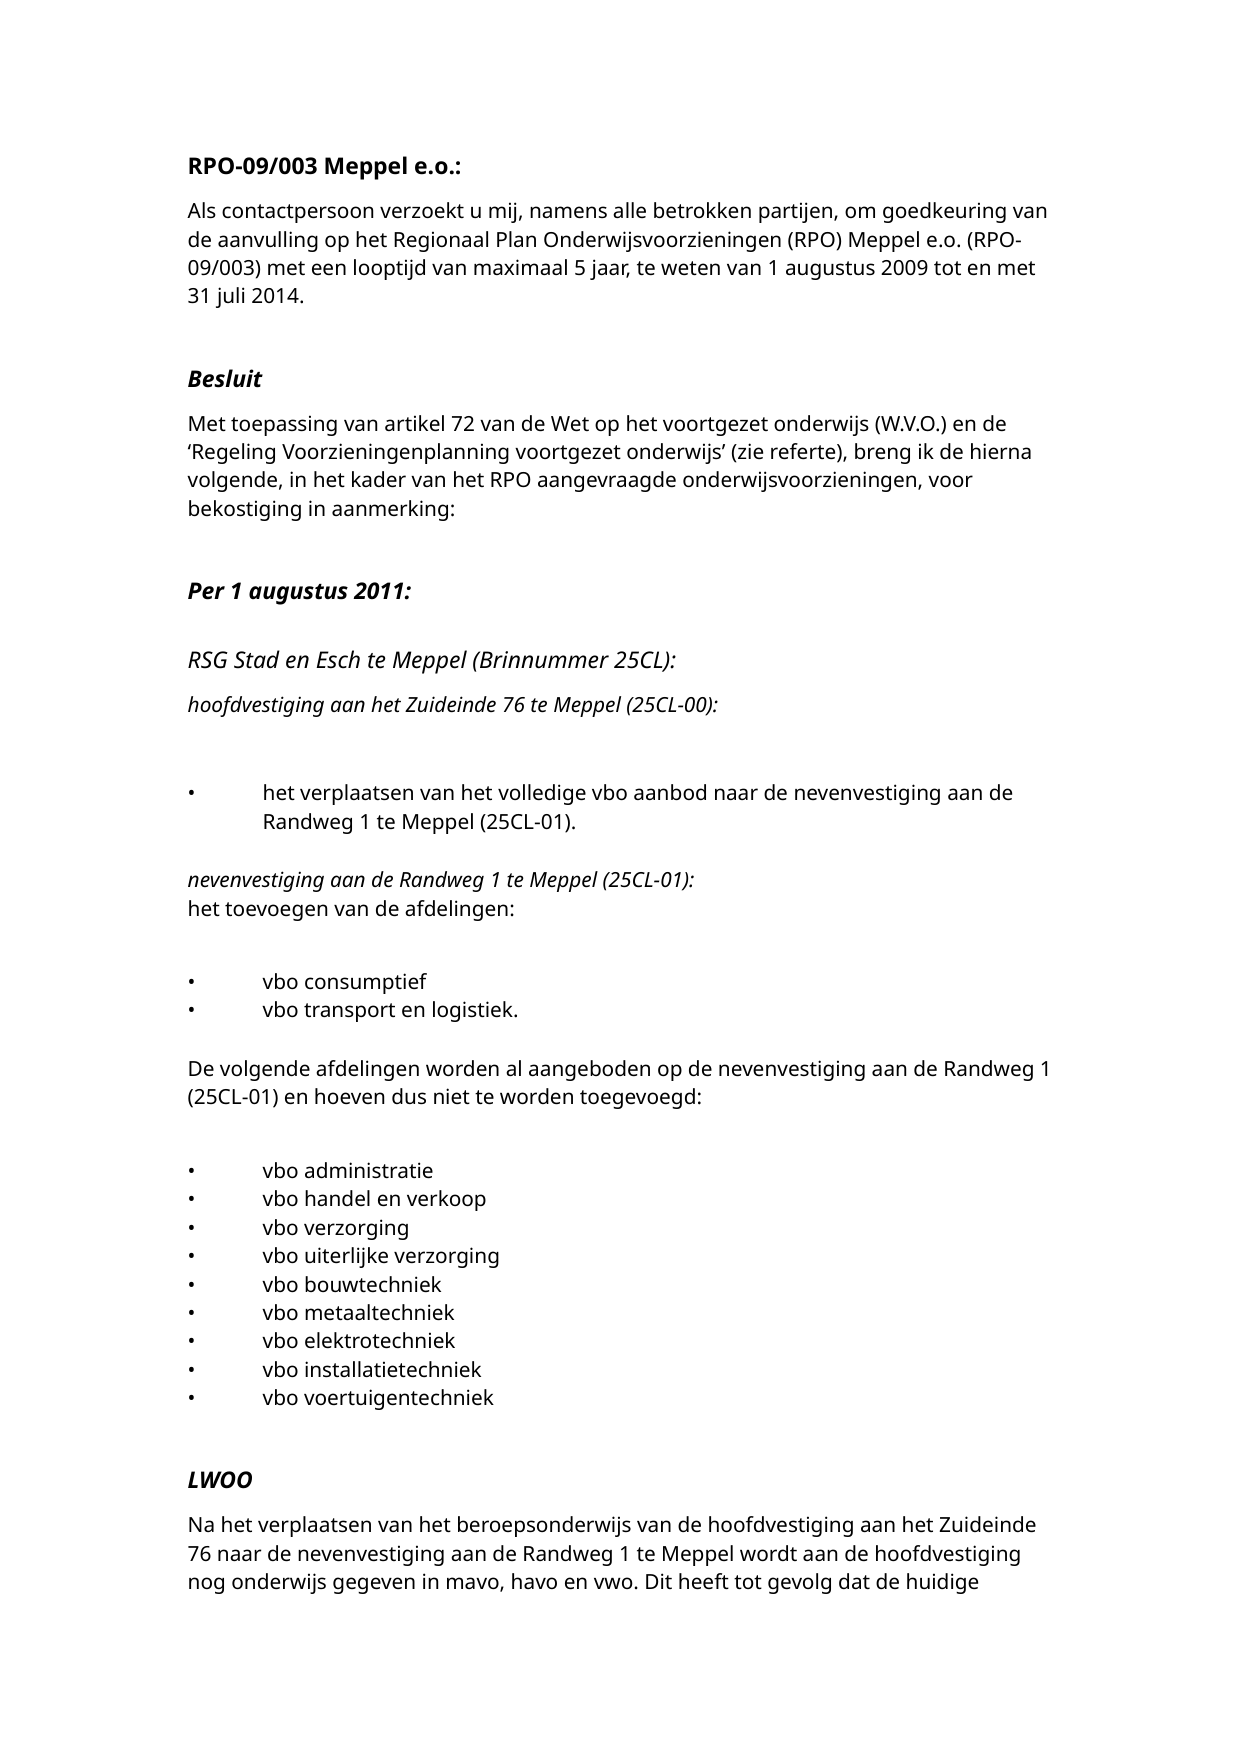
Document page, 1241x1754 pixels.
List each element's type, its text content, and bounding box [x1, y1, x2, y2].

text Als contactpersoon verzoekt u mij, namens alle betrokken partijen, om goedkeuring van de aanvulling op het Regionaal Plan Onderwijsvoorzieningen (RPO) Meppel e.o. (RPO-09/003) met een looptijd van maximaal 5 jaar, te weten van 1 augustus 2009 tot en met 31 juli 2014. [187, 196, 1053, 310]
list vbo metaaltechniek [187, 1298, 1053, 1327]
subtitle RSG Stad en Esch te Meppel (Brinnummer 25CL): [187, 644, 1053, 675]
list vbo consumptief [187, 967, 1053, 996]
list vbo bouwtechniek [187, 1270, 1053, 1298]
text hoofdvestiging aan het Zuideinde 76 te Meppel (25CL-00): [187, 690, 1053, 718]
text De volgende afdelingen worden al aangeboden op de nevenvestiging aan de Randweg 1 (25CL-01) en hoeven dus niet te worden toegevoegd: [187, 1054, 1053, 1111]
list vbo voertuigentechniek [187, 1383, 1053, 1412]
text het toevoegen van de afdelingen: [187, 894, 1053, 922]
list vbo verzorging [187, 1213, 1053, 1241]
list vbo handel en verkoop [187, 1184, 1053, 1213]
list vbo administratie [187, 1156, 1053, 1184]
list vbo elektrotechniek [187, 1327, 1053, 1355]
subtitle Besluit [187, 362, 1053, 394]
list het verplaatsen van het volledige vbo aanbod naar de nevenvestiging aan de Randweg 1 te Meppel (25CL-01). [187, 778, 1053, 835]
subtitle LWOO [187, 1464, 1053, 1496]
list vbo uiterlijke verzorging [187, 1241, 1053, 1270]
subtitle Per 1 augustus 2011: [187, 575, 1053, 606]
subtitle RPO-09/003 Meppel e.o.: [187, 150, 1053, 181]
list vbo transport en logistiek. [187, 996, 1053, 1024]
list vbo installatietechniek [187, 1355, 1053, 1383]
text Na het verplaatsen van het beroepsonderwijs van de hoofdvestiging aan het Zuideinde 76 naar de nevenvestiging aan de Randweg 1 te Meppel wordt aan de hoofdvestiging nog onderwijs gegeven in mavo, havo en vwo. Dit heeft tot gevolg dat de huidige [187, 1511, 1053, 1596]
text Met toepassing van artikel 72 van de Wet op het voortgezet onderwijs (W.V.O.) en de ‘Regeling Voorzieningenplanning voortgezet onderwijs’ (zie referte), breng ik de hierna volgende, in het kader van het RPO aangevraagde onderwijsvoorzieningen, voor bekostiging in aanmerking: [187, 409, 1053, 522]
text nevenvestiging aan de Randweg 1 te Meppel (25CL-01): [187, 865, 1053, 894]
